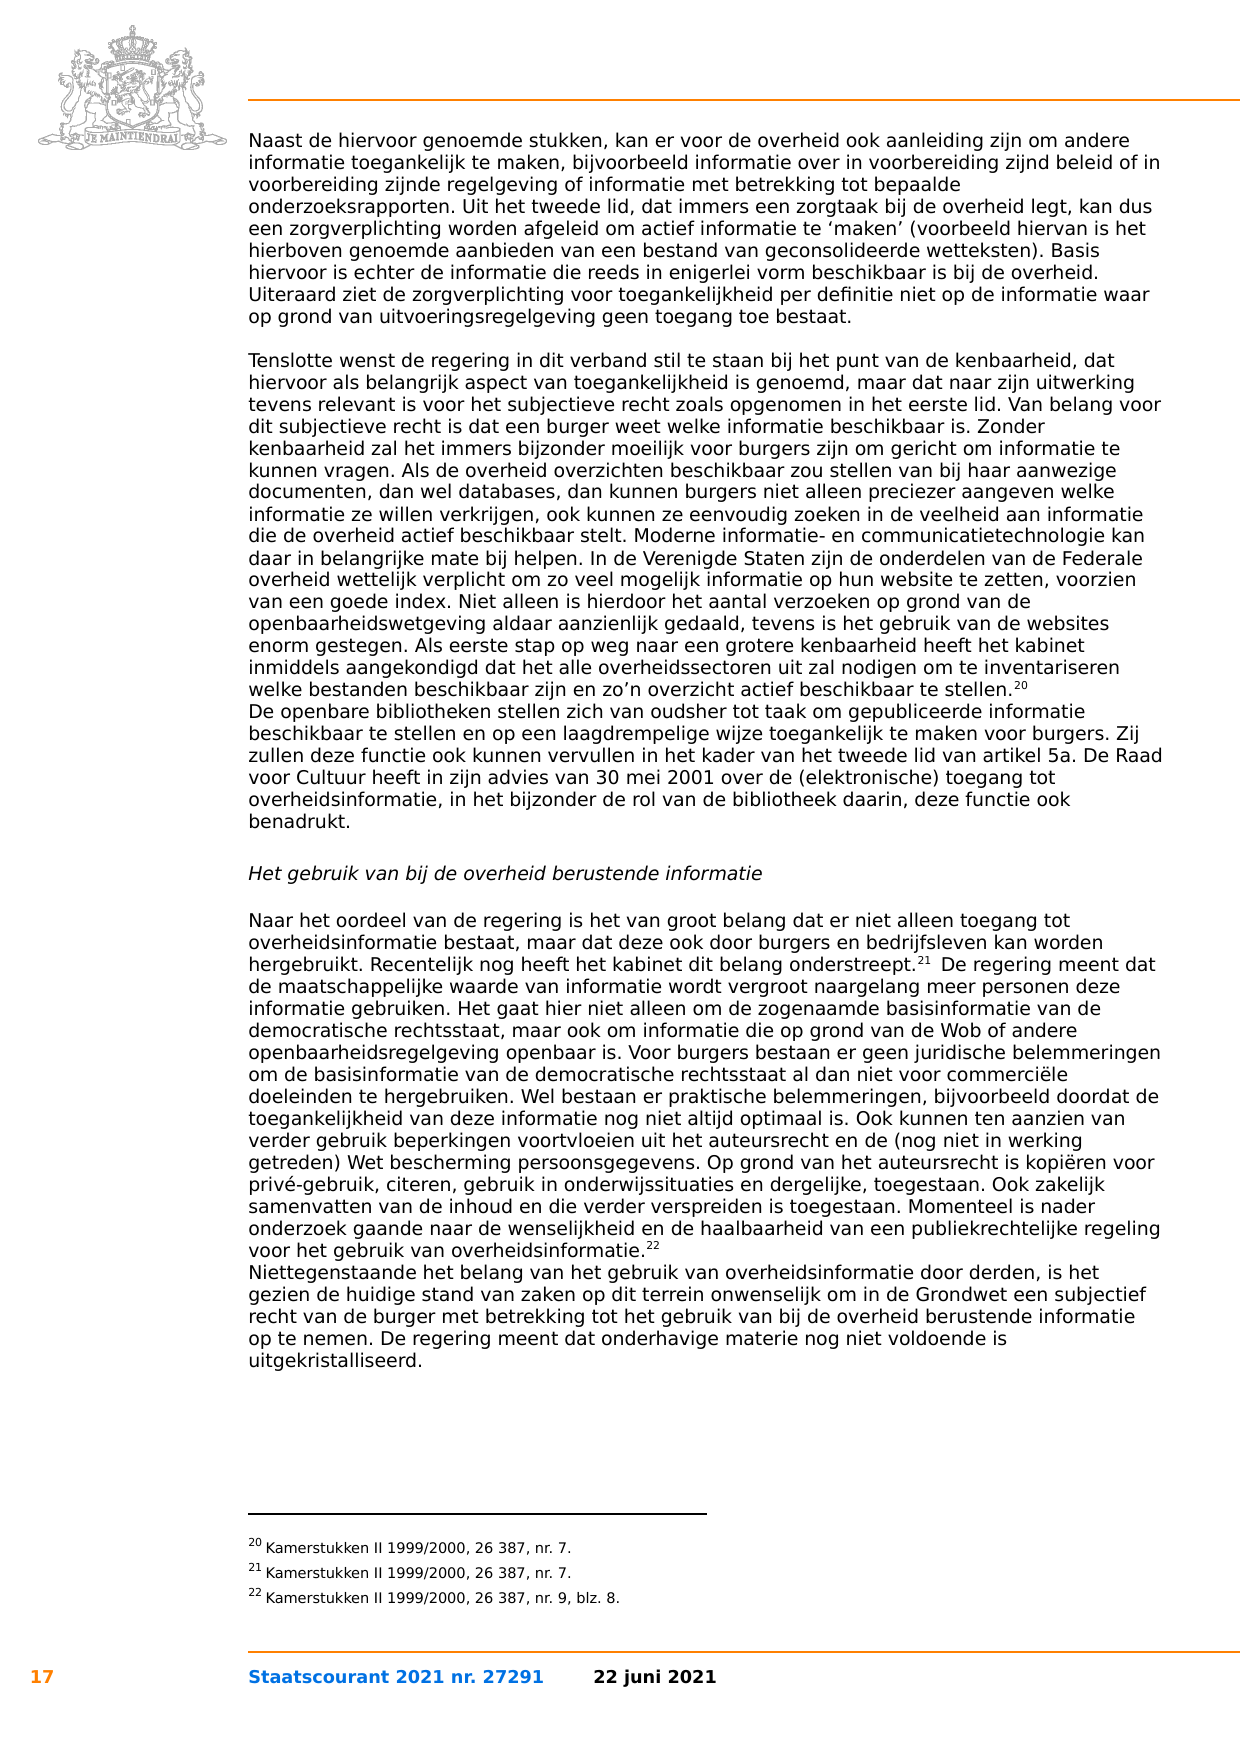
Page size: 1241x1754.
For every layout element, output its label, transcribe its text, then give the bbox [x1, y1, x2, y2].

text Niettegenstaande het belang van het gebruik van overheidsinformatie door derden, is het gezien de huidige stand van zaken op dit terrein onwenselijk om in de Grondwet een subjectief recht van de burger met betrekking tot het gebruik van bij de overheid berustende informatie op te nemen. De regering meent dat onderhavige materie nog niet voldoende is uitgekristalliseerd. [248, 1262, 1163, 1372]
text Kamerstukken II 1999/2000, 26 387, nr. 7. [248, 1536, 1163, 1558]
text Naast de hiervoor genoemde stukken, kan er voor de overheid ook aanleiding zijn om andere informatie toegankelijk te maken, bijvoorbeeld informatie over in voorbereiding zijnd beleid of in voorbereiding zijnde regelgeving of informatie met betrekking tot bepaalde onderzoeksrapporten. Uit het tweede lid, dat immers een zorgtaak bij de overheid legt, kan dus een zorgverplichting worden afgeleid om actief informatie te ‘maken’ (voorbeeld hiervan is het hierboven genoemde aanbieden van een bestand van geconsolideerde wetteksten). Basis hiervoor is echter de informatie die reeds in enigerlei vorm beschikbaar is bij de overheid. Uiteraard ziet de zorgverplichting voor toegankelijkheid per definitie niet op de informatie waar op grond van uitvoeringsregelgeving geen toegang toe bestaat. [248, 130, 1163, 328]
text Kamerstukken II 1999/2000, 26 387, nr. 7. [248, 1561, 1163, 1583]
text Naar het oordeel van de regering is het van groot belang dat er niet alleen toegang tot overheidsinformatie bestaat, maar dat deze ook door burgers en bedrijfsleven kan worden hergebruikt. Recentelijk nog heeft het kabinet dit belang onderstreept. De regering meent dat de maatschappelijke waarde van informatie wordt vergroot naargelang meer personen deze informatie gebruiken. Het gaat hier niet alleen om de zogenaamde basisinformatie van de democratische rechtsstaat, maar ook om informatie die op grond van de Wob of andere openbaarheidsregelgeving openbaar is. Voor burgers bestaan er geen juridische belemmeringen om de basisinformatie van de democratische rechtsstaat al dan niet voor commerciële doeleinden te hergebruiken. Wel bestaan er praktische belemmeringen, bijvoorbeeld doordat de toegankelijkheid van deze informatie nog niet altijd optimaal is. Ook kunnen ten aanzien van verder gebruik beperkingen voortvloeien uit het auteursrecht en de (nog niet in werking getreden) Wet bescherming persoonsgegevens. Op grond van het auteursrecht is kopiëren voor privé-gebruik, citeren, gebruik in onderwijssituaties en dergelijke, toegestaan. Ook zakelijk samenvatten van de inhoud en die verder verspreiden is toegestaan. Momenteel is nader onderzoek gaande naar de wenselijkheid en de haalbaarheid van een publiekrechtelijke regeling voor het gebruik van overheidsinformatie. [248, 910, 1163, 1262]
picture [38, 25, 227, 150]
text Kamerstukken II 1999/2000, 26 387, nr. 9, blz. 8. [248, 1586, 1163, 1608]
text Tenslotte wenst de regering in dit verband stil te staan bij het punt van de kenbaarheid, dat hiervoor als belangrijk aspect van toegankelijkheid is genoemd, maar dat naar zijn uitwerking tevens relevant is voor het subjectieve recht zoals opgenomen in het eerste lid. Van belang voor dit subjectieve recht is dat een burger weet welke informatie beschikbaar is. Zonder kenbaarheid zal het immers bijzonder moeilijk voor burgers zijn om gericht om informatie te kunnen vragen. Als de overheid overzichten beschikbaar zou stellen van bij haar aanwezige documenten, dan wel databases, dan kunnen burgers niet alleen preciezer aangeven welke informatie ze willen verkrijgen, ook kunnen ze eenvoudig zoeken in de veelheid aan informatie die de overheid actief beschikbaar stelt. Moderne informatie- en communicatietechnologie kan daar in belangrijke mate bij helpen. In de Verenigde Staten zijn de onderdelen van de Federale overheid wettelijk verplicht om zo veel mogelijk informatie op hun website te zetten, voorzien van een goede index. Niet alleen is hierdoor het aantal verzoeken op grond van de openbaarheidswetgeving aldaar aanzienlijk gedaald, tevens is het gebruik van de websites enorm gestegen. Als eerste stap op weg naar een grotere kenbaarheid heeft het kabinet inmiddels aangekondigd dat het alle overheidssectoren uit zal nodigen om te inventariseren welke bestanden beschikbaar zijn en zo’n overzicht actief beschikbaar te stellen. [248, 349, 1163, 701]
subtitle Het gebruik van bij de overheid berustende informatie [248, 863, 1163, 885]
text De openbare bibliotheken stellen zich van oudsher tot taak om gepubliceerde informatie beschikbaar te stellen en op een laagdrempelige wijze toegankelijk te maken voor burgers. Zij zullen deze functie ook kunnen vervullen in het kader van het tweede lid van artikel 5a. De Raad voor Cultuur heeft in zijn advies van 30 mei 2001 over de (elektronische) toegang tot overheidsinformatie, in het bijzonder de rol van de bibliotheek daarin, deze functie ook benadrukt. [248, 701, 1163, 833]
